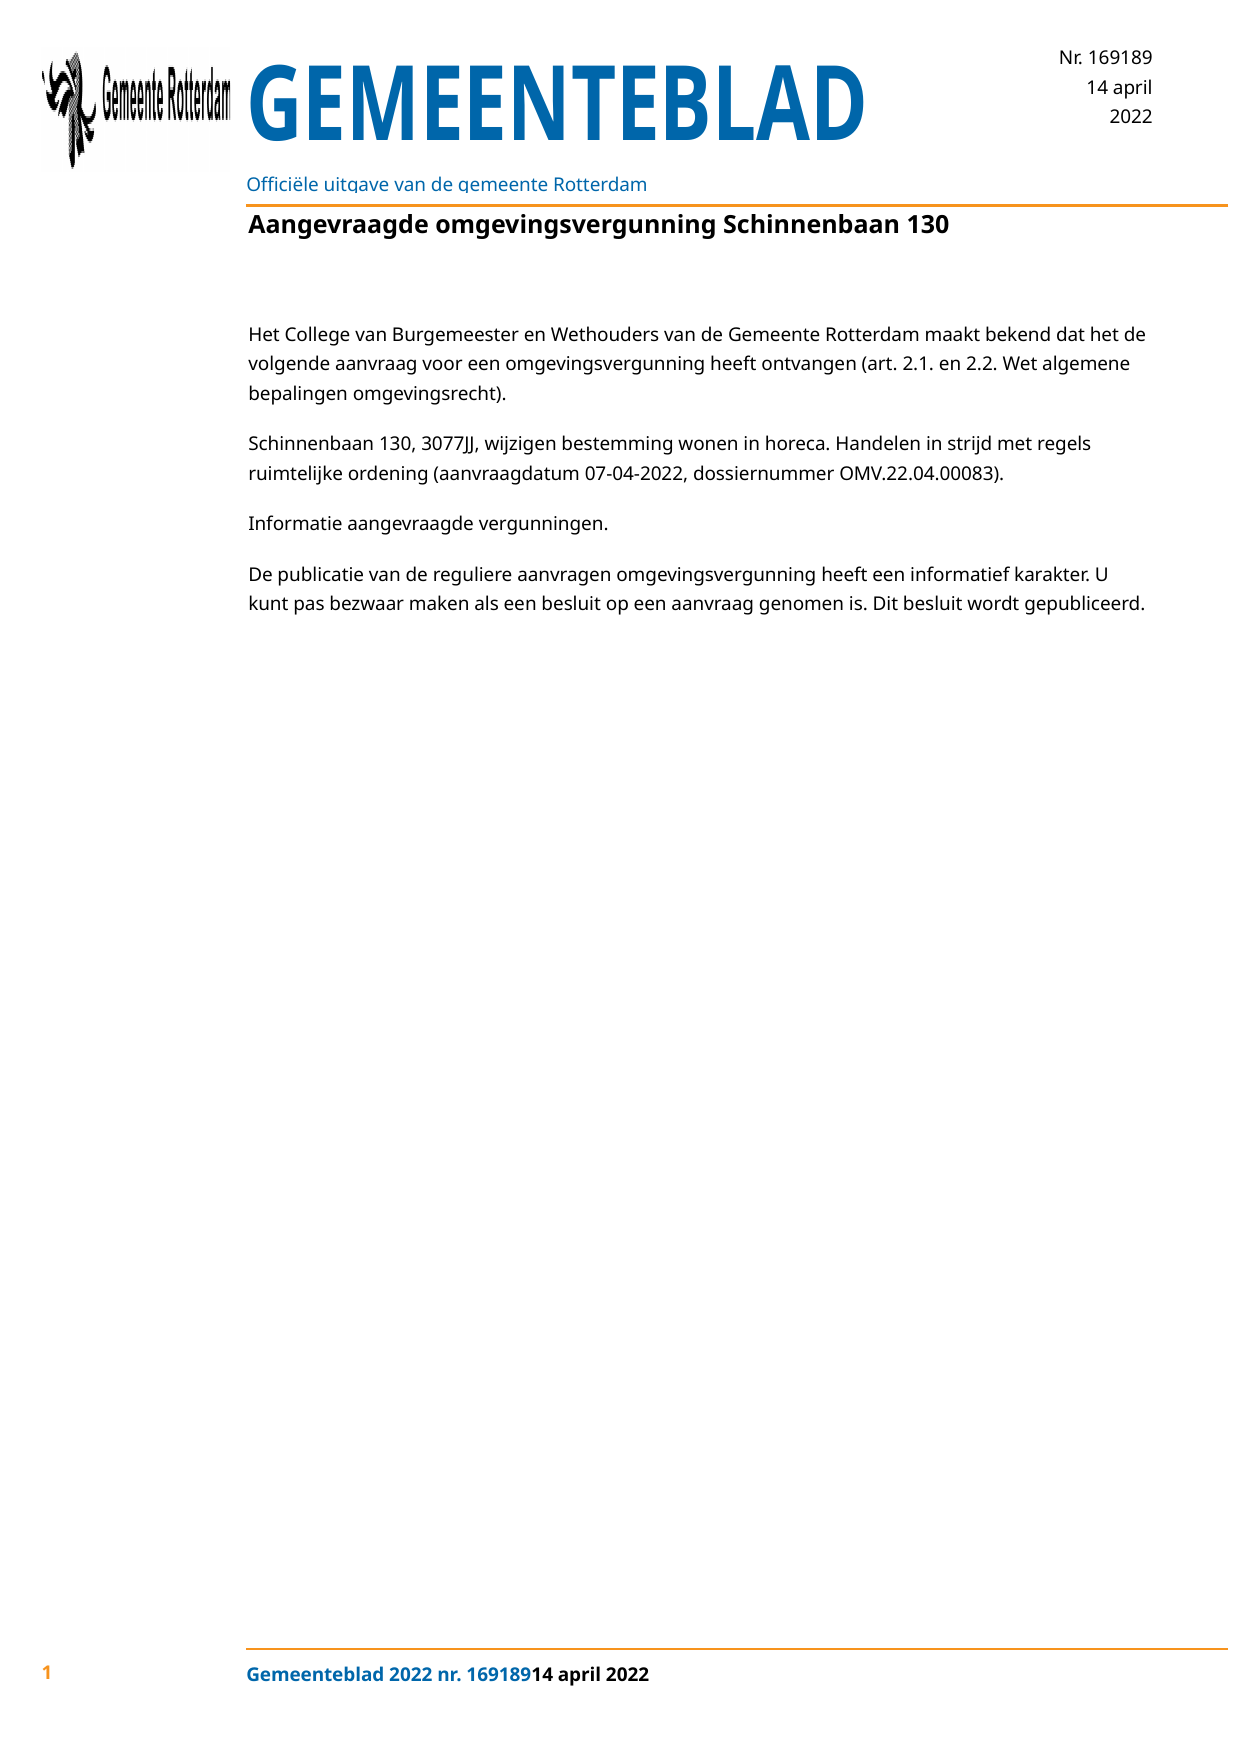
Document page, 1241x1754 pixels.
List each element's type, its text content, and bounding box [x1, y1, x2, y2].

text De publicatie van de reguliere aanvragen omgevingsvergunning heeft een informatief karakter. U kunt pas bezwaar maken als een besluit op een aanvraag genomen is. Dit besluit wordt gepubliceerd. [248, 561, 1152, 616]
text Aangevraagde omgevingsvergunning Schinnenbaan 130 [248, 207, 1152, 241]
text Schinnenbaan 130, 3077JJ, wijzigen bestemming wonen in horeca. Handelen in strijd met regels ruimtelijke ordening (aanvraagdatum 07-04-2022, dossiernummer OMV.22.04.00083). [248, 430, 1152, 486]
picture [41, 47, 231, 172]
text Informatie aangevraagde vergunningen. [248, 510, 1152, 536]
text Het College van Burgemeester en Wethouders van de Gemeente Rotterdam maakt bekend dat het de volgende aanvraag voor een omgevingsvergunning heeft ontvangen (art. 2.1. en 2.2. Wet algemene bepalingen omgevingsrecht). [248, 321, 1152, 406]
